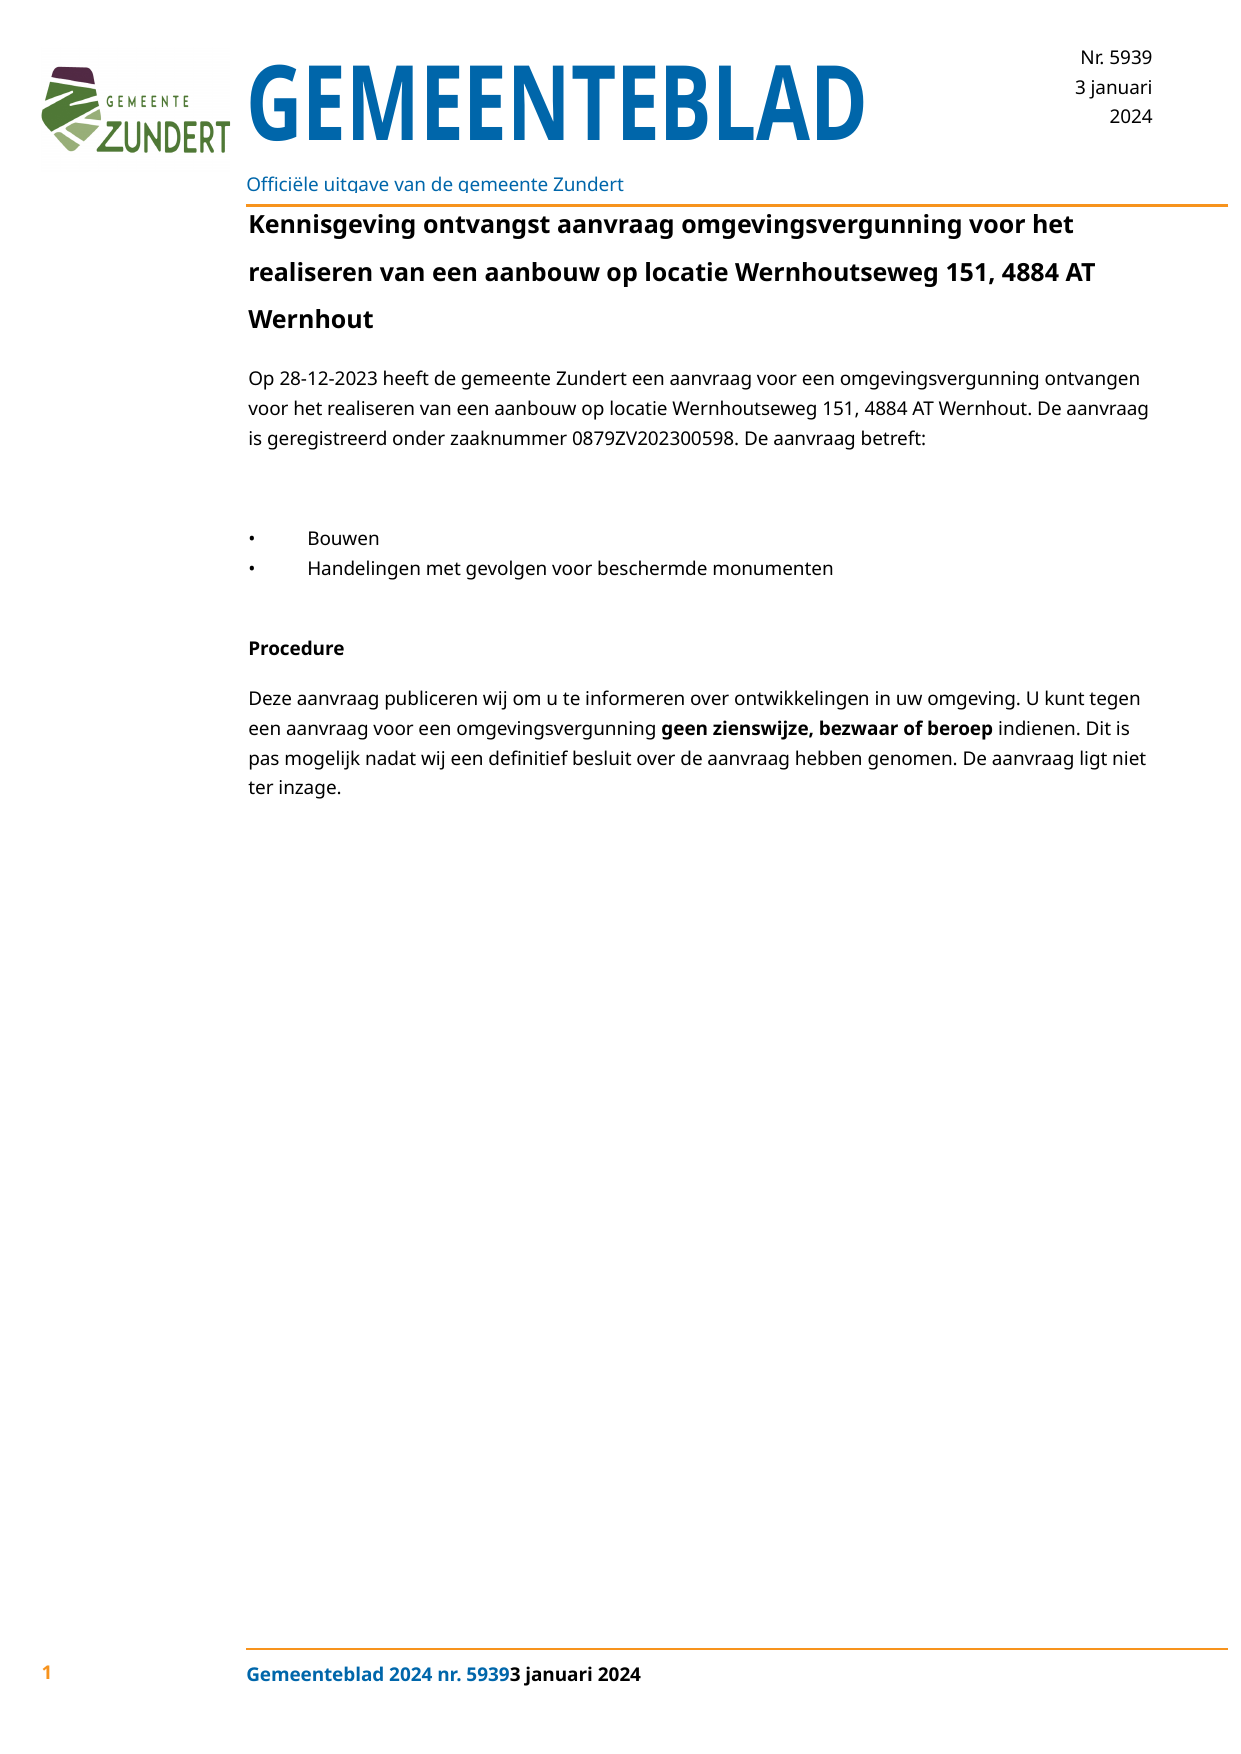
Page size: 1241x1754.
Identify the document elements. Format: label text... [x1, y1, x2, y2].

list Handelingen met gevolgen voor beschermde monumenten [248, 555, 1152, 581]
text Procedure [248, 635, 1152, 661]
list Bouwen [248, 526, 1152, 551]
picture [41, 47, 231, 172]
text Deze aanvraag publiceren wij om u te informeren over ontwikkelingen in uw omgeving. U kunt tegen een aanvraag voor een omgevingsvergunning geen zienswijze, bezwaar of beroep indienen. Dit is pas mogelijk nadat wij een definitief besluit over de aanvraag hebben genomen. De aanvraag ligt niet ter inzage. [248, 686, 1152, 800]
text Op 28-12-2023 heeft de gemeente Zundert een aanvraag voor een omgevingsvergunning ontvangen voor het realiseren van een aanbouw op locatie Wernhoutseweg 151, 4884 AT Wernhout. De aanvraag is geregistreerd onder zaaknummer 0879ZV202300598. De aanvraag betreft: [248, 366, 1152, 450]
text Kennisgeving ontvangst aanvraag omgevingsvergunning voor het realiseren van een aanbouw op locatie Wernhoutseweg 151, 4884 AT Wernhout [248, 207, 1152, 336]
